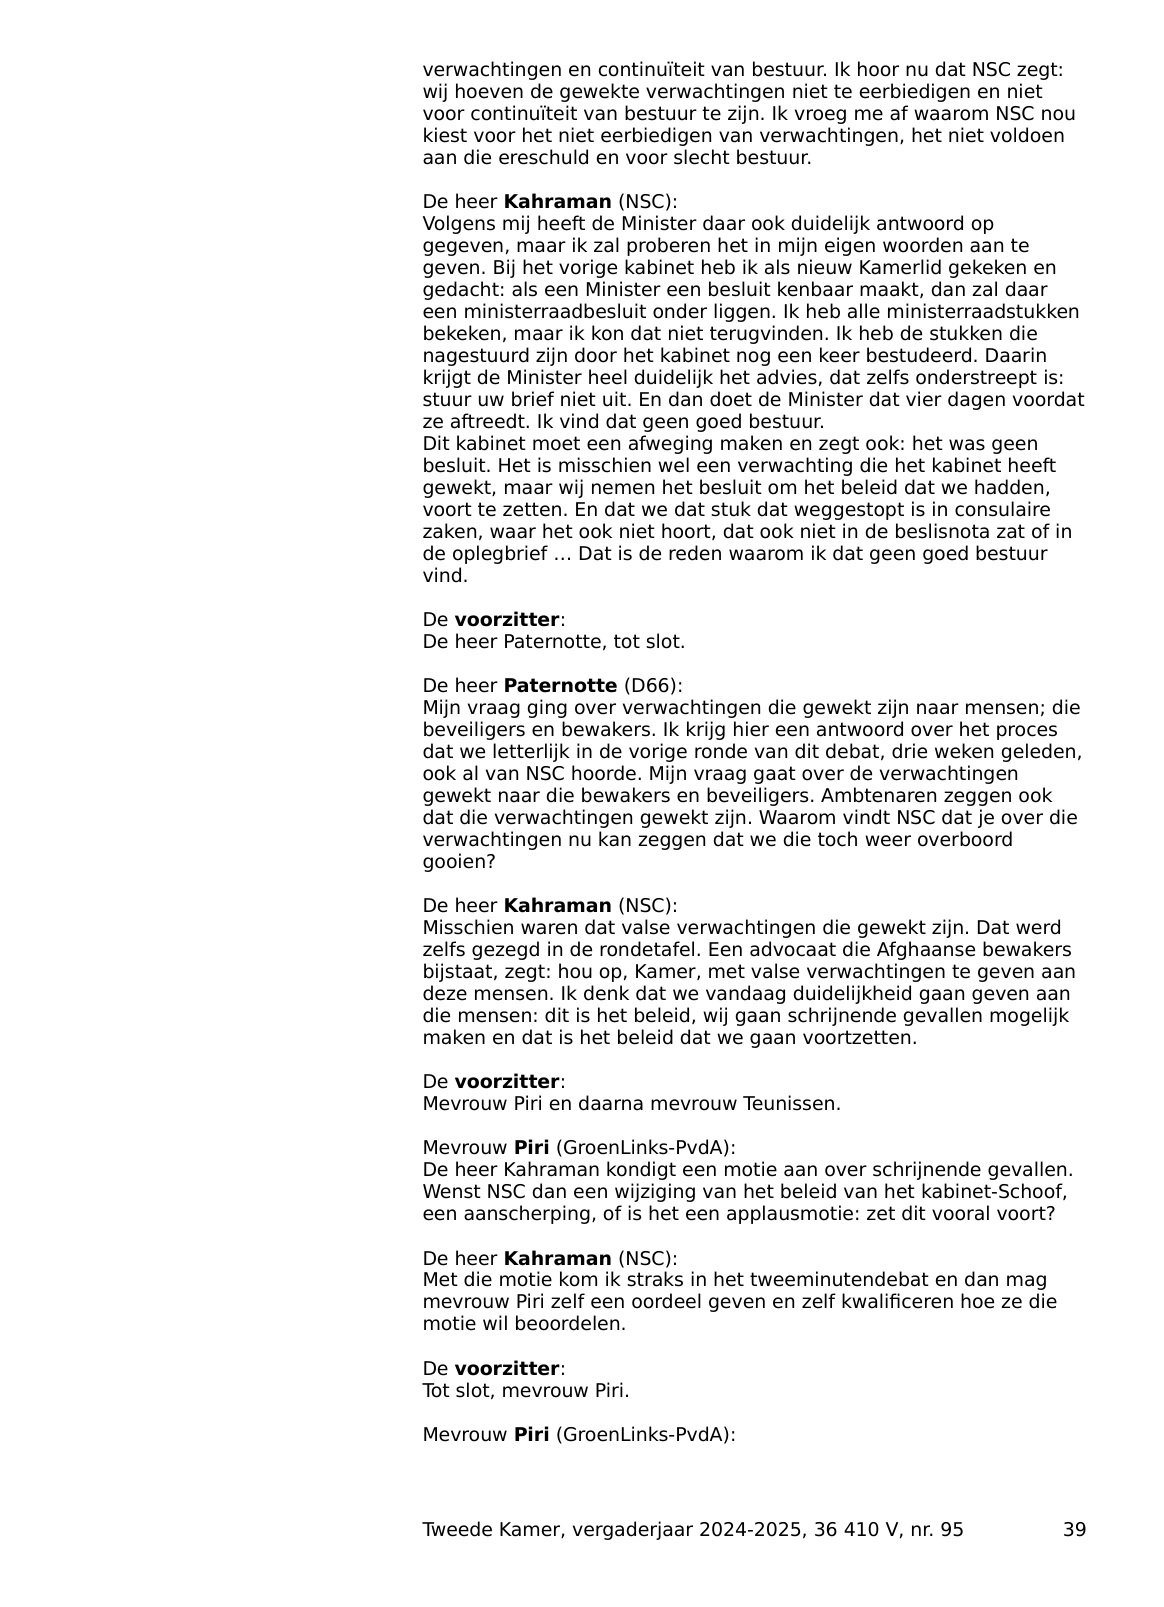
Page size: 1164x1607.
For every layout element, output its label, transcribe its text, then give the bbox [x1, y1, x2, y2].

text Mevrouw Piri (GroenLinks-PvdA): [422, 1424, 1087, 1446]
text De heer Kahraman (NSC): [422, 1247, 1087, 1269]
text Met die motie kom ik straks in het tweeminutendebat en dan mag mevrouw Piri zelf een oordeel geven en zelf kwalificeren hoe ze die motie wil beoordelen. [422, 1269, 1087, 1335]
text De voorzitter: [422, 609, 1087, 631]
text De heer Kahraman (NSC): [422, 895, 1087, 917]
text Mijn vraag ging over verwachtingen die gewekt zijn naar mensen; die beveiligers en bewakers. Ik krijg hier een antwoord over het proces dat we letterlijk in de vorige ronde van dit debat, drie weken geleden, ook al van NSC hoorde. Mijn vraag gaat over de verwachtingen gewekt naar die bewakers en beveiligers. Ambtenaren zeggen ook dat die verwachtingen gewekt zijn. Waarom vindt NSC dat je over die verwachtingen nu kan zeggen dat we die toch weer overboord gooien? [422, 697, 1087, 873]
text De heer Kahraman kondigt een motie aan over schrijnende gevallen. Wenst NSC dan een wijziging van het beleid van het kabinet-Schoof, een aanscherping, of is het een applausmotie: zet dit vooral voort? [422, 1159, 1087, 1225]
text De voorzitter: [422, 1357, 1087, 1379]
text De voorzitter: [422, 1071, 1087, 1093]
text Tot slot, mevrouw Piri. [422, 1379, 1087, 1401]
text Mevrouw Piri (GroenLinks-PvdA): [422, 1137, 1087, 1159]
text Misschien waren dat valse verwachtingen die gewekt zijn. Dat werd zelfs gezegd in de rondetafel. Een advocaat die Afghaanse bewakers bijstaat, zegt: hou op, Kamer, met valse verwachtingen te geven aan deze mensen. Ik denk dat we vandaag duidelijkheid gaan geven aan die mensen: dit is het beleid, wij gaan schrijnende gevallen mogelijk maken en dat is het beleid dat we gaan voortzetten. [422, 917, 1087, 1049]
text De heer Paternotte, tot slot. [422, 631, 1087, 653]
text De heer Paternotte (D66): [422, 675, 1087, 697]
text Dit kabinet moet een afweging maken en zegt ook: het was geen besluit. Het is misschien wel een verwachting die het kabinet heeft gewekt, maar wij nemen het besluit om het beleid dat we hadden, voort te zetten. En dat we dat stuk dat weggestopt is in consulaire zaken, waar het ook niet hoort, dat ook niet in de beslisnota zat of in de oplegbrief … Dat is de reden waarom ik dat geen goed bestuur vind. [422, 433, 1087, 587]
text Volgens mij heeft de Minister daar ook duidelijk antwoord op gegeven, maar ik zal proberen het in mijn eigen woorden aan te geven. Bij het vorige kabinet heb ik als nieuw Kamerlid gekeken en gedacht: als een Minister een besluit kenbaar maakt, dan zal daar een ministerraadbesluit onder liggen. Ik heb alle ministerraadstukken bekeken, maar ik kon dat niet terugvinden. Ik heb de stukken die nagestuurd zijn door het kabinet nog een keer bestudeerd. Daarin krijgt de Minister heel duidelijk het advies, dat zelfs onderstreept is: stuur uw brief niet uit. En dan doet de Minister dat vier dagen voordat ze aftreedt. Ik vind dat geen goed bestuur. [422, 213, 1087, 433]
text De heer Kahraman (NSC): [422, 191, 1087, 213]
text Mevrouw Piri en daarna mevrouw Teunissen. [422, 1093, 1087, 1115]
text verwachtingen en continuïteit van bestuur. Ik hoor nu dat NSC zegt: wij hoeven de gewekte verwachtingen niet te eerbiedigen en niet voor continuïteit van bestuur te zijn. Ik vroeg me af waarom NSC nou kiest voor het niet eerbiedigen van verwachtingen, het niet voldoen aan die ereschuld en voor slecht bestuur. [422, 59, 1087, 169]
